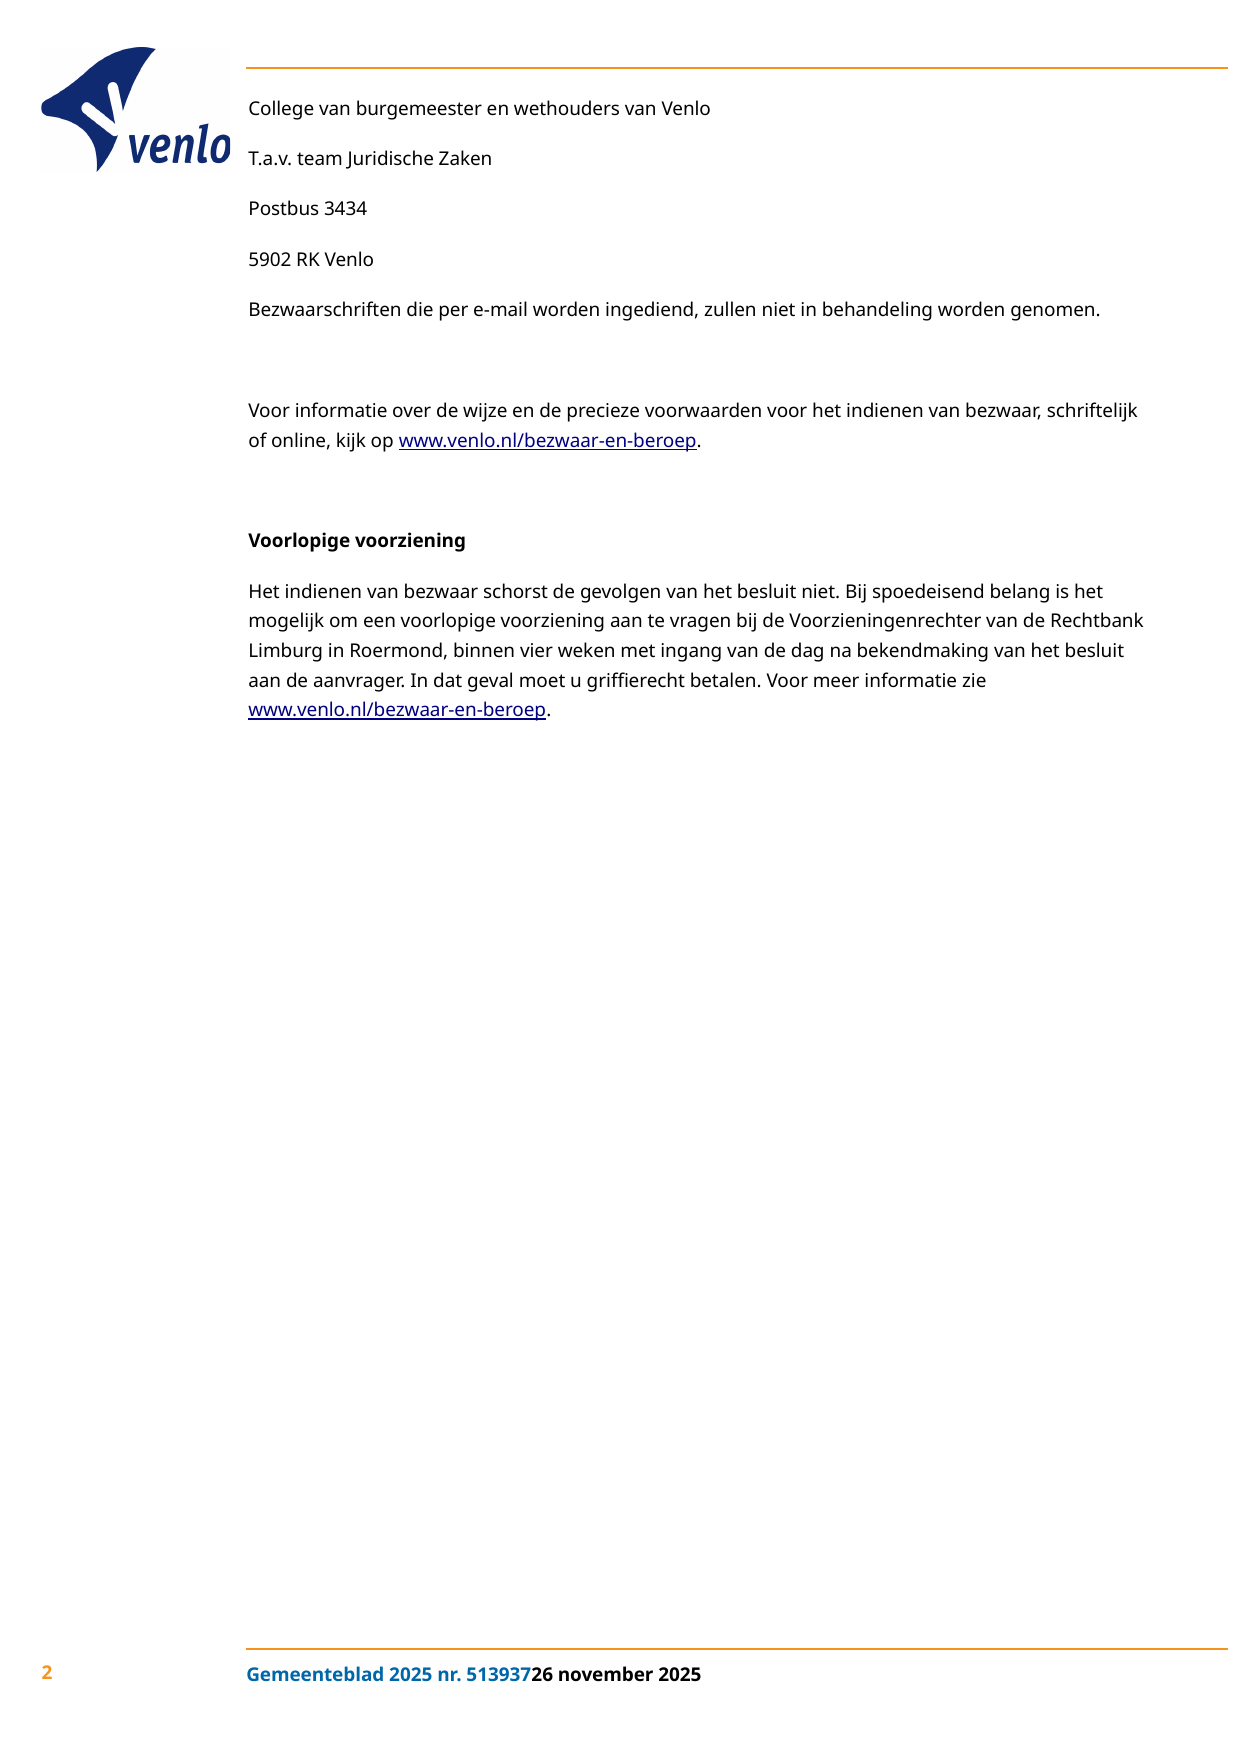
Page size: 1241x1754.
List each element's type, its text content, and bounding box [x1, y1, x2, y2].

text 5902 RK Venlo [248, 246, 1152, 272]
picture [41, 47, 231, 172]
text Bezwaarschriften die per e-mail worden ingediend, zullen niet in behandeling worden genomen. [248, 296, 1152, 322]
text Het indienen van bezwaar schorst de gevolgen van het besluit niet. Bij spoedeisend belang is het mogelijk om een voorlopige voorziening aan te vragen bij de Voorzieningenrechter van de Rechtbank Limburg in Roermond, binnen vier weken met ingang van de dag na bekendmaking van het besluit aan de aanvrager. In dat geval moet u griffierecht betalen. Voor meer informatie zie www.venlo.nl/bezwaar-en-beroep. [248, 578, 1152, 722]
text Postbus 3434 [248, 196, 1152, 221]
text Voor informatie over de wijze en de precieze voorwaarden voor het indienen van bezwaar, schriftelijk of online, kijk op www.venlo.nl/bezwaar-en-beroep. [248, 397, 1152, 453]
text Voorlopige voorziening [248, 528, 1152, 553]
text College van burgemeester en wethouders van Venlo [248, 95, 1152, 121]
text T.a.v. team Juridische Zaken [248, 145, 1152, 171]
